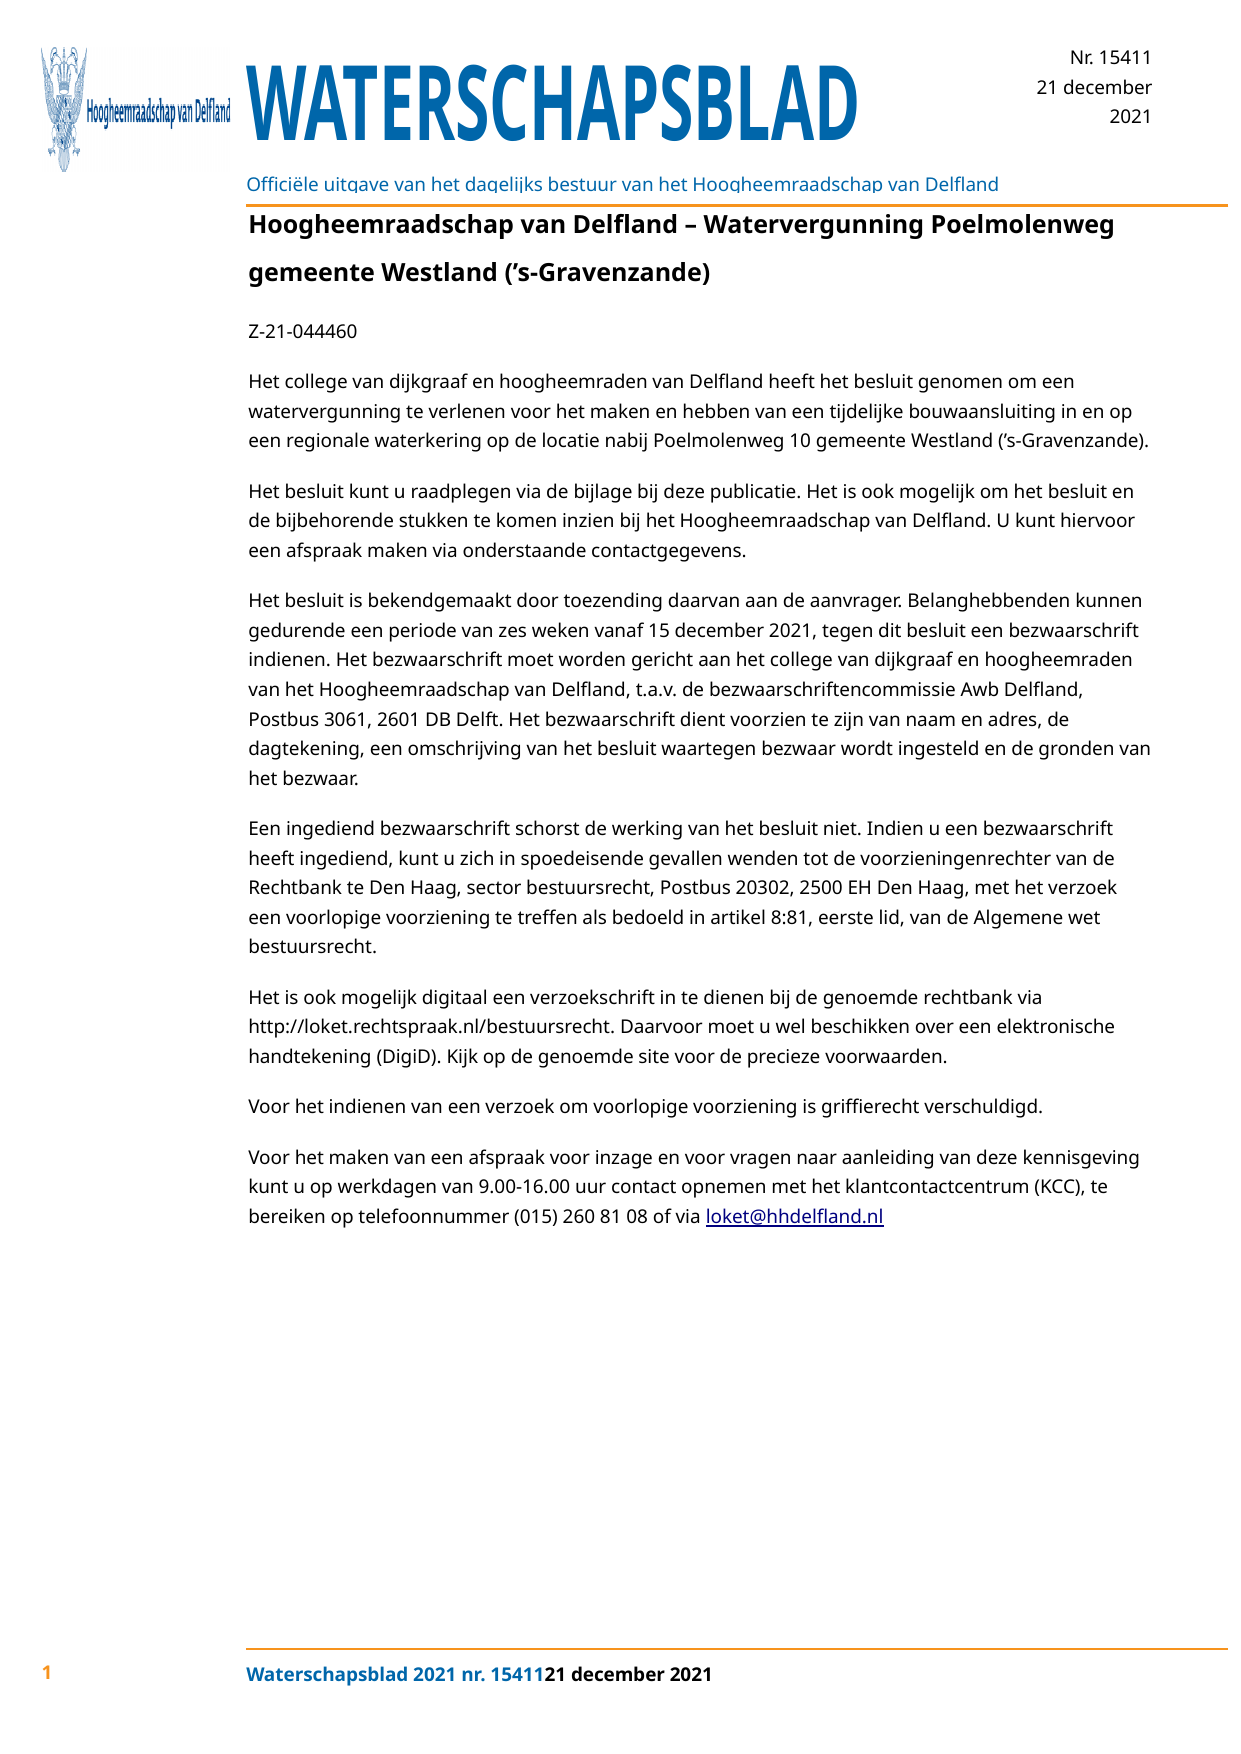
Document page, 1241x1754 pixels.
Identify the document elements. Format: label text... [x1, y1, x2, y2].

text Een ingediend bezwaarschrift schorst de werking van het besluit niet. Indien u een bezwaarschrift heeft ingediend, kunt u zich in spoedeisende gevallen wenden tot de voorzieningenrechter van de Rechtbank te Den Haag, sector bestuursrecht, Postbus 20302, 2500 EH Den Haag, met het verzoek een voorlopige voorziening te treffen als bedoeld in artikel 8:81, eerste lid, van de Algemene wet bestuursrecht. [248, 815, 1152, 959]
text Voor het maken van een afspraak voor inzage en voor vragen naar aanleiding van deze kennisgeving kunt u op werkdagen van 9.00-16.00 uur contact opnemen met het klantcontactcentrum (KCC), te bereiken op telefoonnummer (015) 260 81 08 of via loket@hhdelfland.nl [248, 1144, 1152, 1229]
text Het college van dijkgraaf en hoogheemraden van Delfland heeft het besluit genomen om een watervergunning te verlenen voor het maken en hebben van een tijdelijke bouwaansluiting in en op een regionale waterkering op de locatie nabij Poelmolenweg 10 gemeente Westland (’s-Gravenzande). [248, 368, 1152, 453]
text Het besluit is bekendgemaakt door toezending daarvan aan de aanvrager. Belanghebbenden kunnen gedurende een periode van zes weken vanaf 15 december 2021, tegen dit besluit een bezwaarschrift indienen. Het bezwaarschrift moet worden gericht aan het college van dijkgraaf en hoogheemraden van het Hoogheemraadschap van Delfland, t.a.v. de bezwaarschriftencommissie Awb Delfland, Postbus 3061, 2601 DB Delft. Het bezwaarschrift dient voorzien te zijn van naam en adres, de dagtekening, een omschrijving van het besluit waartegen bezwaar wordt ingesteld en de gronden van het bezwaar. [248, 587, 1152, 791]
text Hoogheemraadschap van Delfland – Watervergunning Poelmolenweg gemeente Westland (’s-Gravenzande) [248, 207, 1152, 288]
picture [41, 47, 231, 172]
text Voor het indienen van een verzoek om voorlopige voorziening is griffierecht verschuldigd. [248, 1094, 1152, 1119]
text Het besluit kunt u raadplegen via de bijlage bij deze publicatie. Het is ook mogelijk om het besluit en de bijbehorende stukken te komen inzien bij het Hoogheemraadschap van Delfland. U kunt hiervoor een afspraak maken via onderstaande contactgegevens. [248, 478, 1152, 563]
text Het is ook mogelijk digitaal een verzoekschrift in te dienen bij de genoemde rechtbank via http://loket.rechtspraak.nl/bestuursrecht. Daarvoor moet u wel beschikken over een elektronische handtekening (DigiD). Kijk op de genoemde site voor de precieze voorwaarden. [248, 984, 1152, 1069]
text Z-21-044460 [248, 318, 1152, 344]
